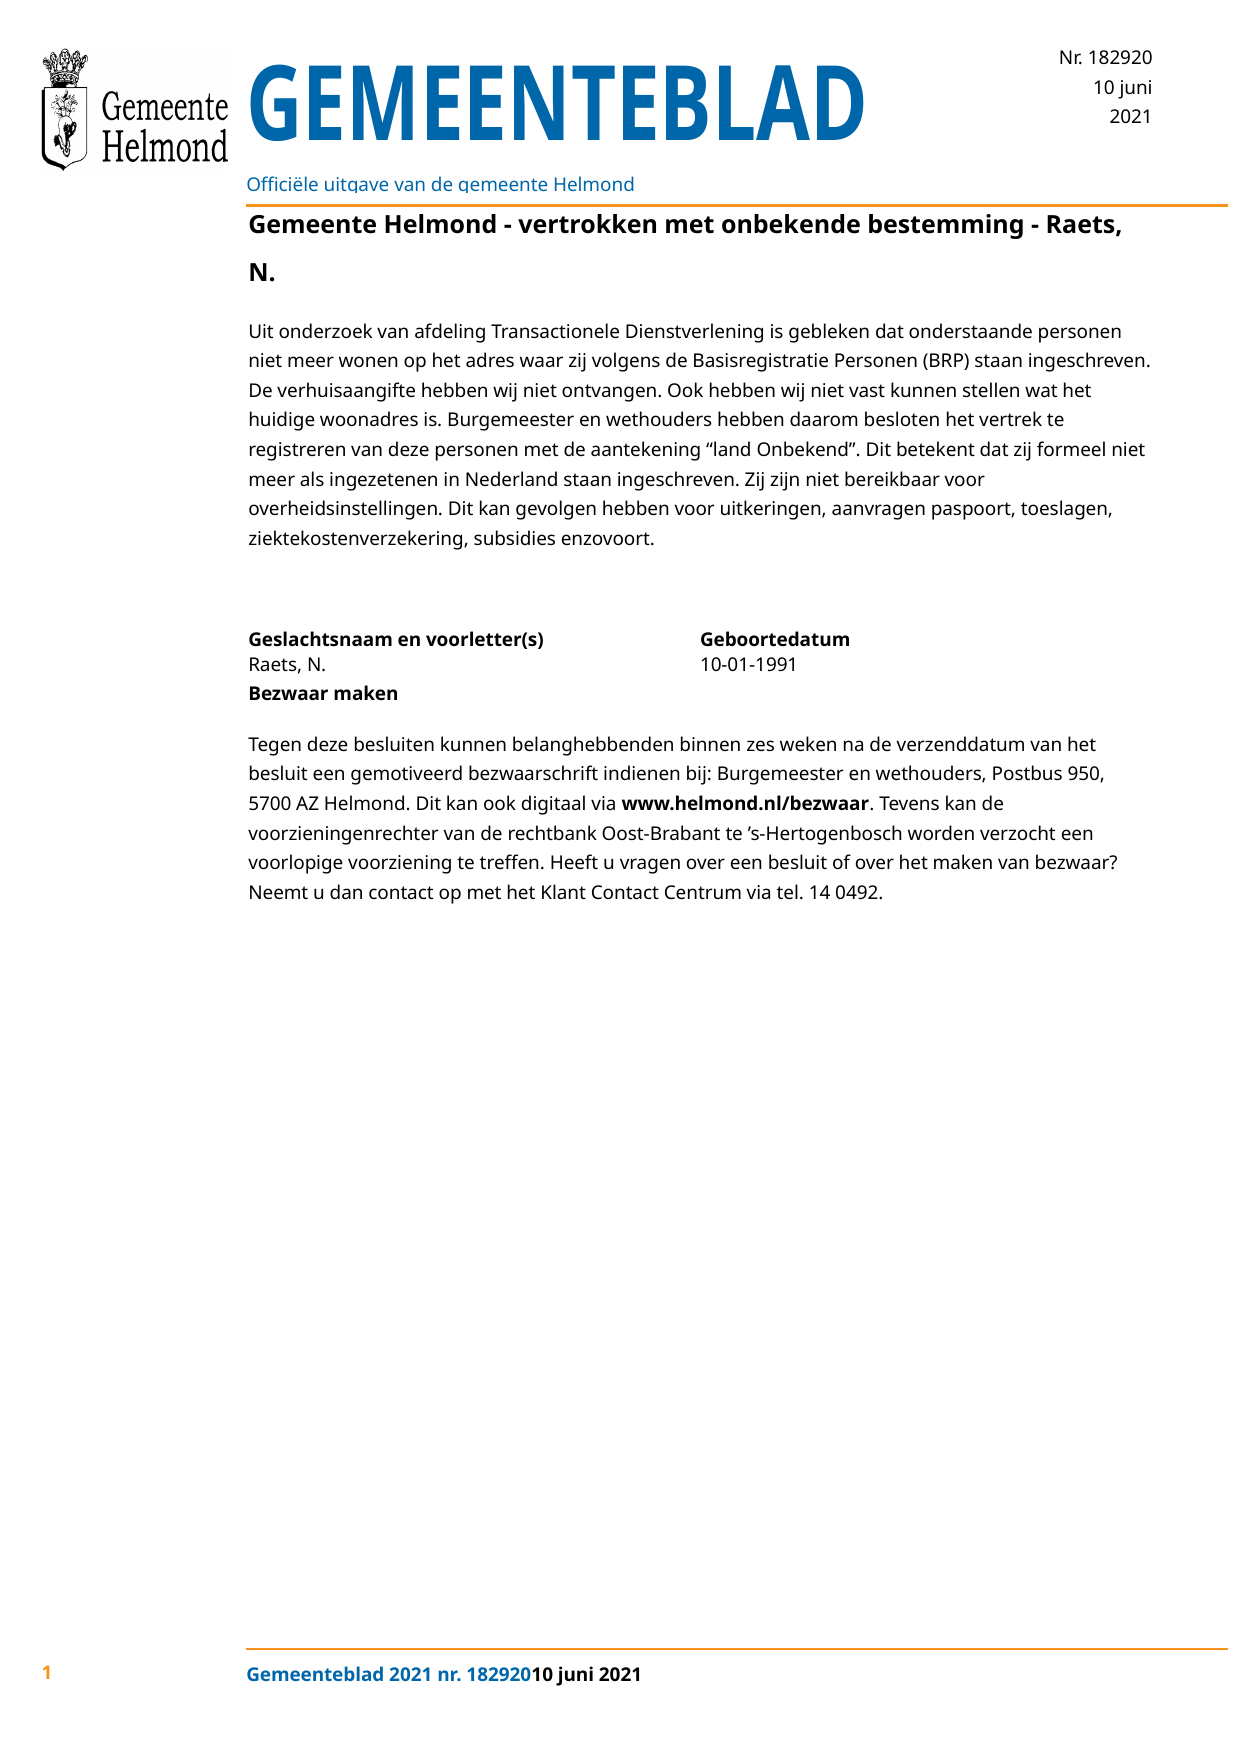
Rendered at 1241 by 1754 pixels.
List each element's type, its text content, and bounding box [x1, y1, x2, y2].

text Tegen deze besluiten kunnen belanghebbenden binnen zes weken na de verzenddatum van het besluit een gemotiveerd bezwaarschrift indienen bij: Burgemeester en wethouders, Postbus 950, 5700 AZ Helmond. Dit kan ook digitaal via www.helmond.nl/bezwaar. Tevens kan de voorzieningenrechter van de rechtbank Oost-Brabant te ’s-Hertogenbosch worden verzocht een voorlopige voorziening te treffen. Heeft u vragen over een besluit of over het maken van bezwaar? Neemt u dan contact op met het Klant Contact Centrum via tel. 14 0492. [248, 731, 1152, 905]
table_header Geboortedatum [700, 626, 1152, 652]
table_header Geslachtsnaam en voorletter(s) [248, 626, 700, 652]
picture [41, 47, 231, 172]
table_cell Raets, N. [248, 652, 700, 677]
text Bezwaar maken [248, 681, 1152, 706]
table_cell 10-01-1991 [700, 652, 1152, 677]
text Gemeente Helmond - vertrokken met onbekende bestemming - Raets, N. [248, 207, 1152, 288]
text Uit onderzoek van afdeling Transactionele Dienstverlening is gebleken dat onderstaande personen niet meer wonen op het adres waar zij volgens de Basisregistratie Personen (BRP) staan ingeschreven. De verhuisaangifte hebben wij niet ontvangen. Ook hebben wij niet vast kunnen stellen wat het huidige woonadres is. Burgemeester en wethouders hebben daarom besloten het vertrek te registreren van deze personen met de aantekening “land Onbekend”. Dit betekent dat zij formeel niet meer als ingezetenen in Nederland staan ingeschreven. Zij zijn niet bereikbaar voor overheidsinstellingen. Dit kan gevolgen hebben voor uitkeringen, aanvragen paspoort, toeslagen, ziektekostenverzekering, subsidies enzovoort. [248, 318, 1152, 551]
